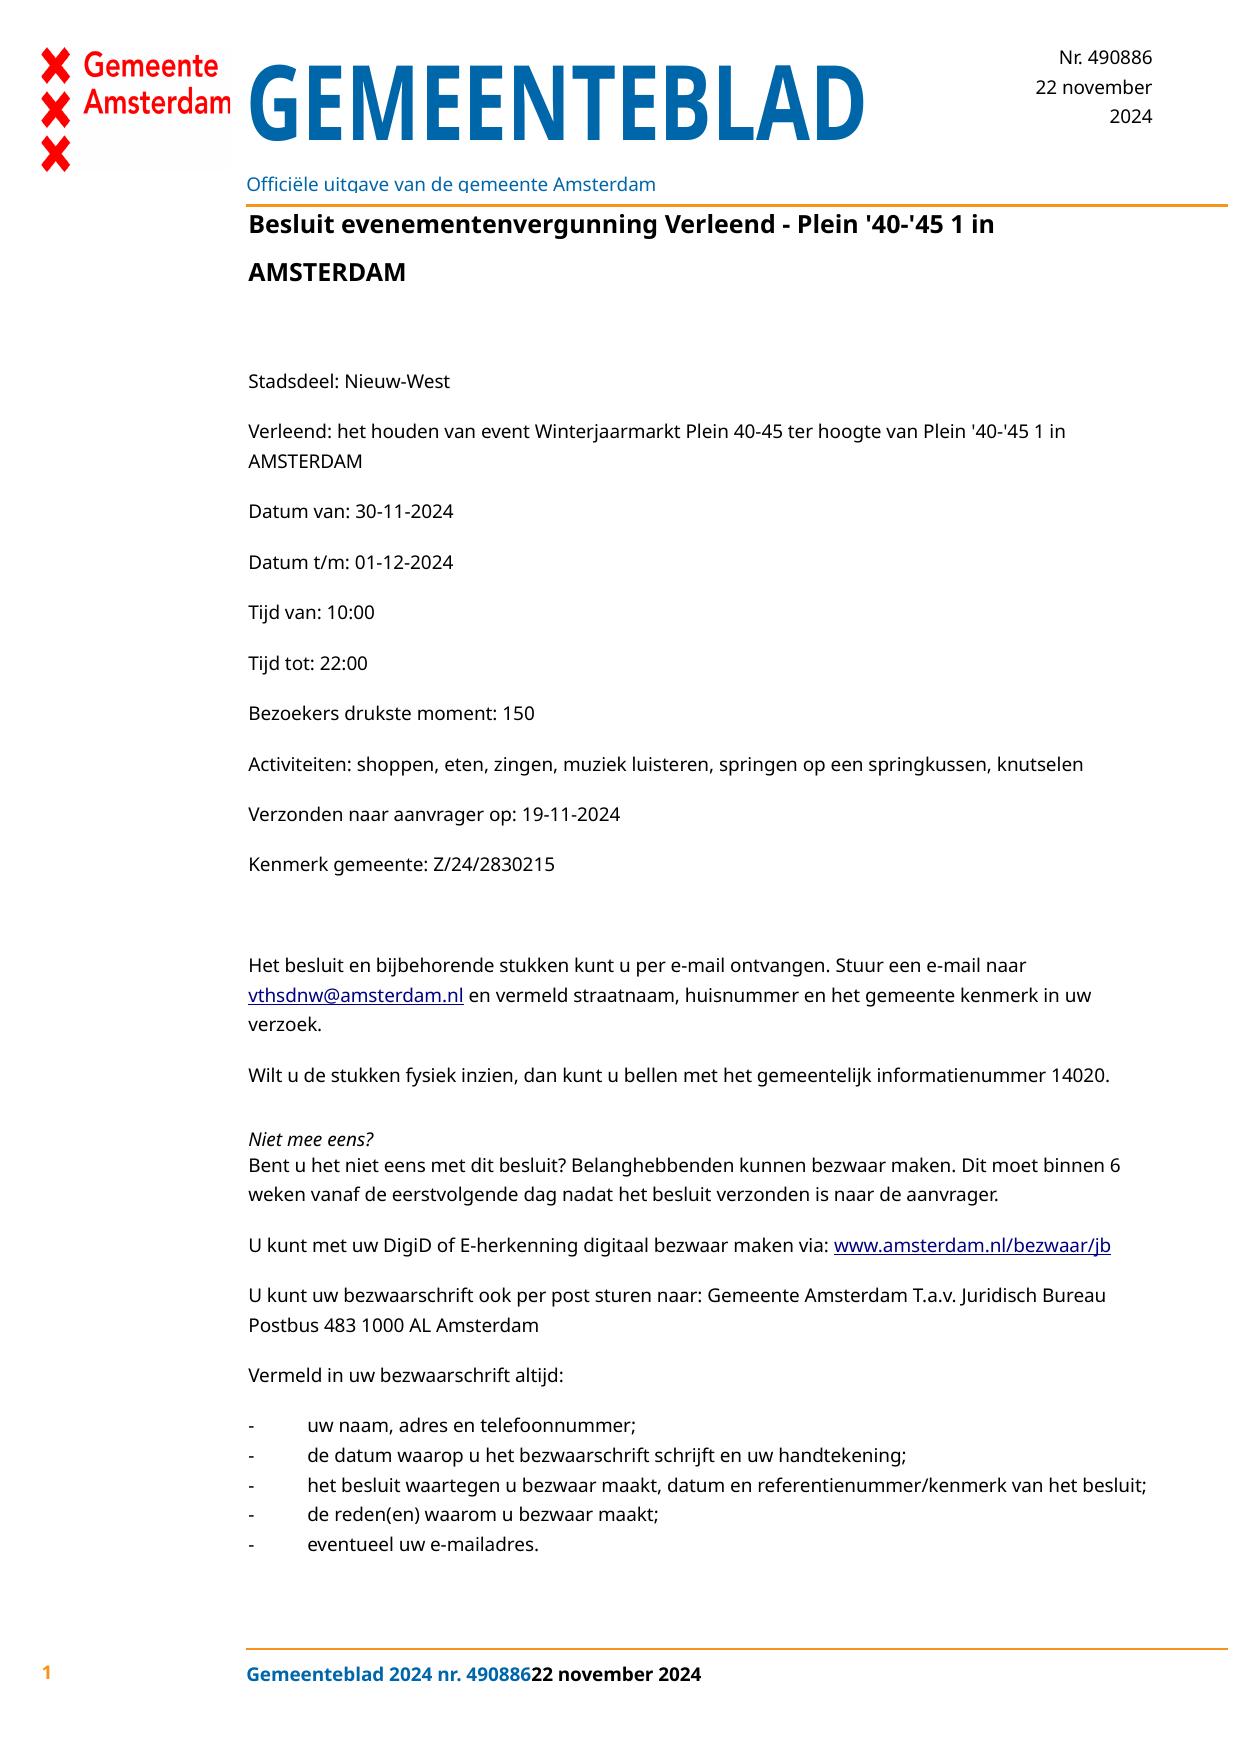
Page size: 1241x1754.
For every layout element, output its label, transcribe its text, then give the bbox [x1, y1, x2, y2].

text Besluit evenementenvergunning Verleend - Plein '40-'45 1 in AMSTERDAM [248, 207, 1152, 288]
text Verzonden naar aanvrager op: 19-11-2024 [248, 801, 1152, 827]
text Bezoekers drukste moment: 150 [248, 700, 1152, 726]
text Kenmerk gemeente: Z/24/2830215 [248, 852, 1152, 877]
text Tijd van: 10:00 [248, 599, 1152, 625]
text Activiteiten: shoppen, eten, zingen, muziek luisteren, springen op een springkussen, knutselen [248, 751, 1152, 777]
text Verleend: het houden van event Winterjaarmarkt Plein 40-45 ter hoogte van Plein '40-'45 1 in AMSTERDAM [248, 419, 1152, 474]
list het besluit waartegen u bezwaar maakt, datum en referentienummer/kenmerk van het besluit; [248, 1472, 1152, 1497]
text Het besluit en bijbehorende stukken kunt u per e-mail ontvangen. Stuur een e-mail naar vthsdnw@amsterdam.nl en vermeld straatnaam, huisnummer en het gemeente kenmerk in uw verzoek. [248, 952, 1152, 1037]
text Niet mee eens? [248, 1126, 1152, 1152]
text Bent u het niet eens met dit besluit? Belanghebbenden kunnen bezwaar maken. Dit moet binnen 6 weken vanaf de eerstvolgende dag nadat het besluit verzonden is naar de aanvrager. [248, 1152, 1152, 1207]
list de reden(en) waarom u bezwaar maakt; [248, 1501, 1152, 1527]
text Tijd tot: 22:00 [248, 650, 1152, 676]
text U kunt uw bezwaarschrift ook per post sturen naar: Gemeente Amsterdam T.a.v. Juridisch Bureau Postbus 483 1000 AL Amsterdam [248, 1282, 1152, 1337]
text Datum t/m: 01-12-2024 [248, 549, 1152, 575]
text Datum van: 30-11-2024 [248, 499, 1152, 524]
text Stadsdeel: Nieuw-West [248, 368, 1152, 394]
text U kunt met uw DigiD of E-herkenning digitaal bezwaar maken via: www.amsterdam.nl/bezwaar/jb [248, 1232, 1152, 1257]
text Wilt u de stukken fysiek inzien, dan kunt u bellen met het gemeentelijk informatienummer 14020. [248, 1062, 1152, 1088]
list eventueel uw e-mailadres. [248, 1531, 1152, 1557]
picture [41, 47, 231, 172]
list uw naam, adres en telefoonnummer; [248, 1413, 1152, 1438]
text Vermeld in uw bezwaarschrift altijd: [248, 1362, 1152, 1388]
list de datum waarop u het bezwaarschrift schrijft en uw handtekening; [248, 1442, 1152, 1468]
